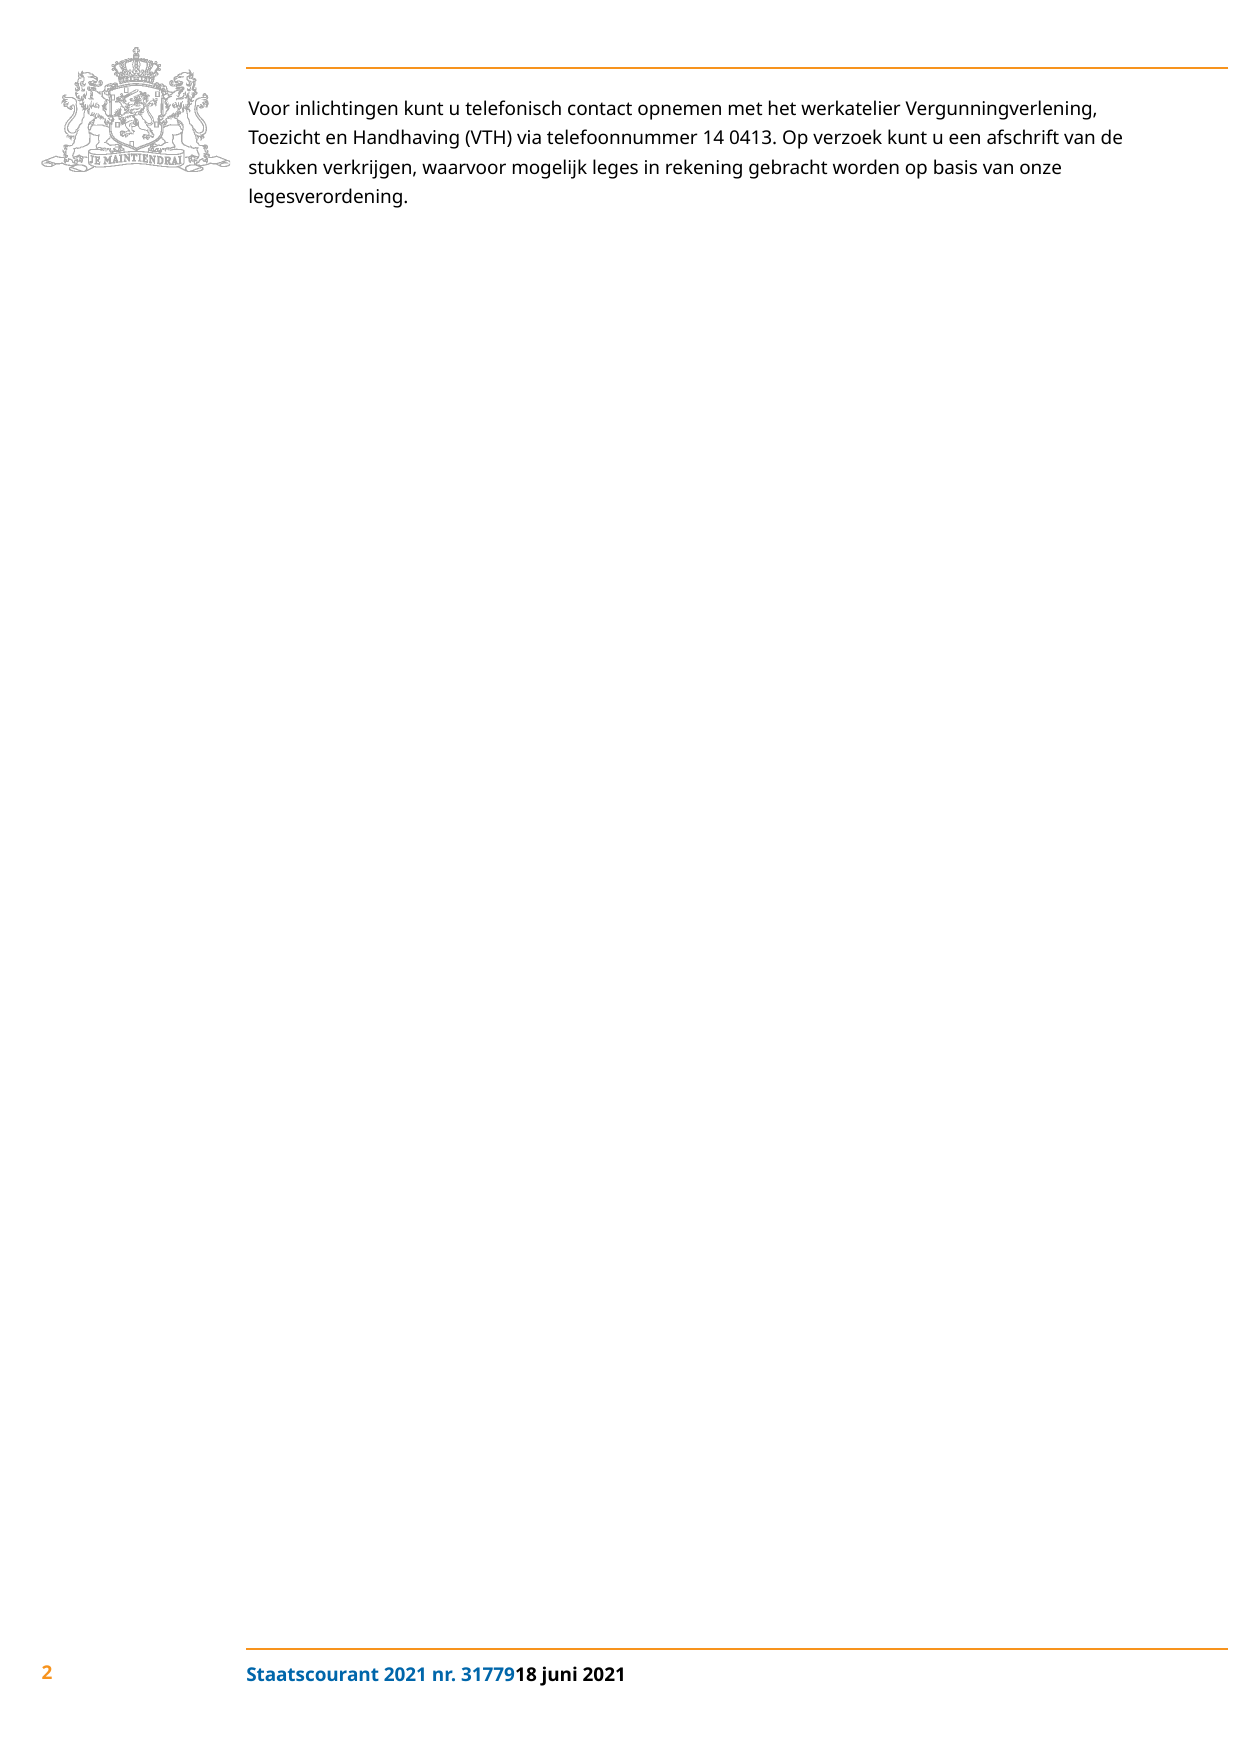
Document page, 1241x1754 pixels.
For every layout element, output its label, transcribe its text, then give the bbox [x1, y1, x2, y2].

text Voor inlichtingen kunt u telefonisch contact opnemen met het werkatelier Vergunningverlening, Toezicht en Handhaving (VTH) via telefoonnummer 14 0413. Op verzoek kunt u een afschrift van de stukken verkrijgen, waarvoor mogelijk leges in rekening gebracht worden op basis van onze legesverordening. [248, 95, 1152, 209]
picture [41, 47, 231, 172]
